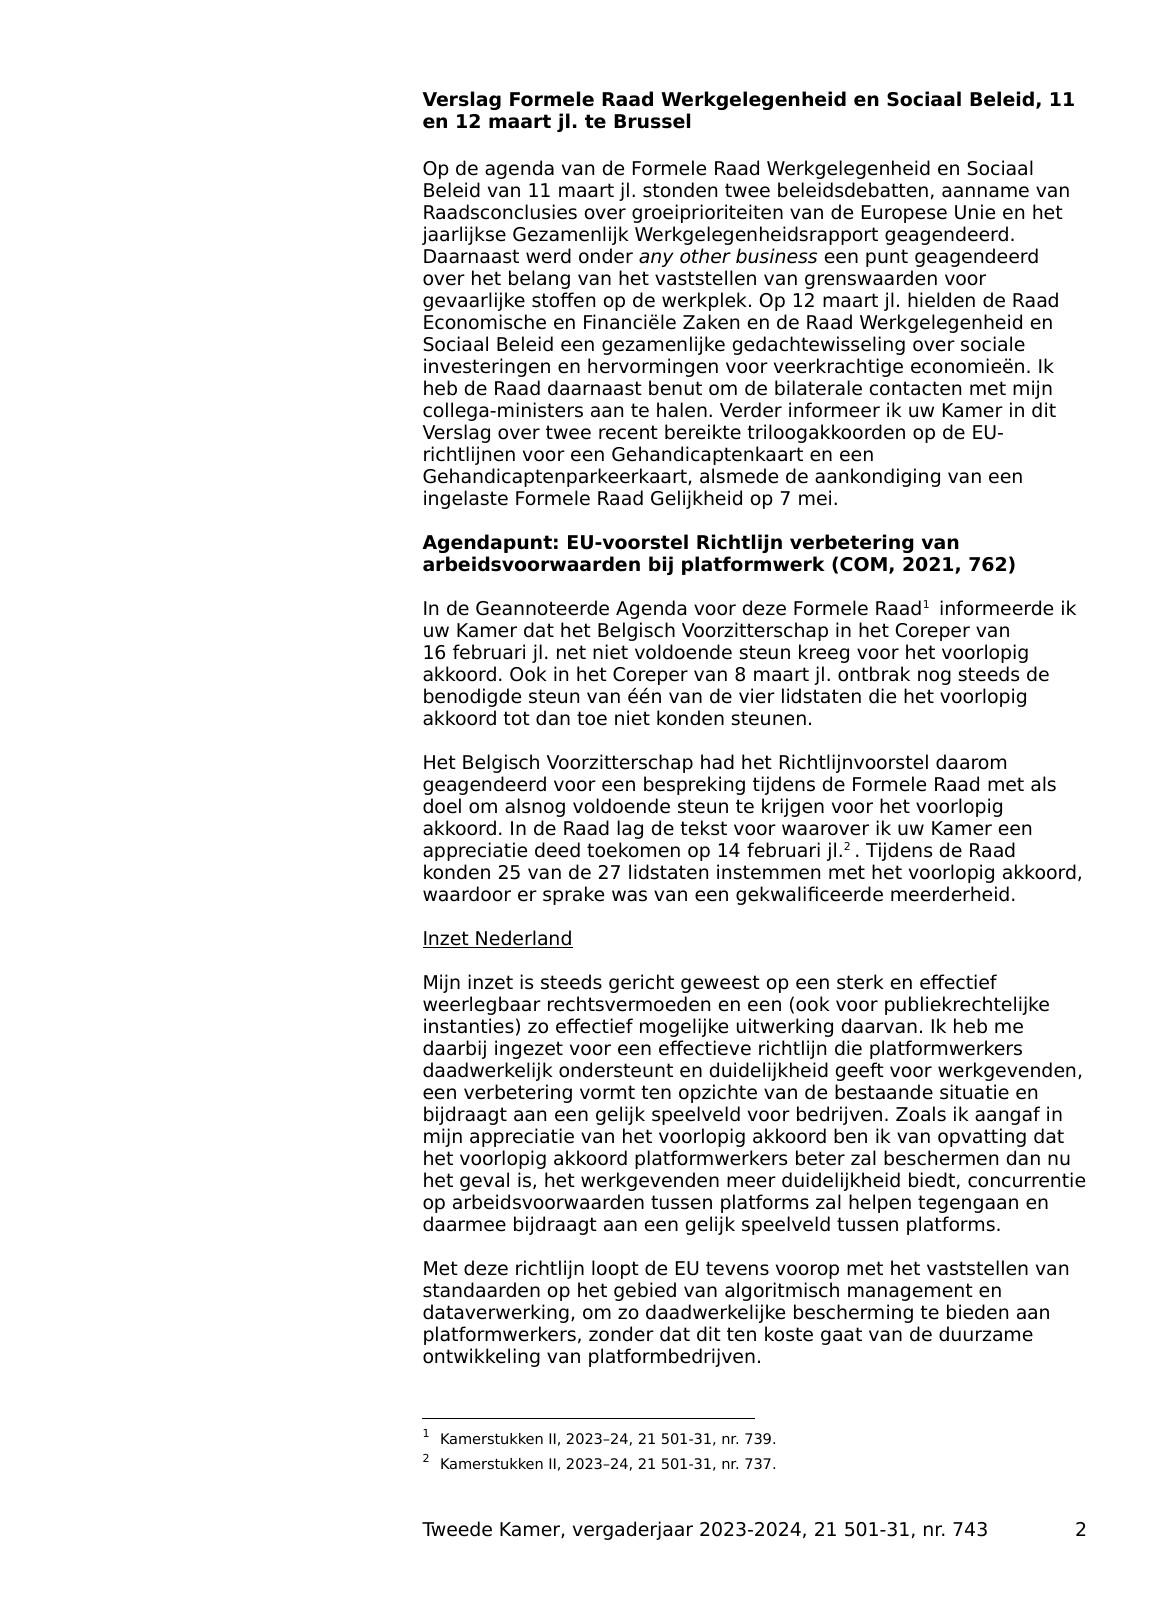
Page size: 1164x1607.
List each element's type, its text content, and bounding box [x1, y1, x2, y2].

text Kamerstukken II, 2023–24, 21 501-31, nr. 739. [422, 1427, 1087, 1449]
text Met deze richtlijn loopt de EU tevens voorop met het vaststellen van standaarden op het gebied van algoritmisch management en dataverwerking, om zo daadwerkelijke bescherming te bieden aan platformwerkers, zonder dat dit ten koste gaat van de duurzame ontwikkeling van platformbedrijven. [422, 1258, 1087, 1368]
text Mijn inzet is steeds gericht geweest op een sterk en effectief weerlegbaar rechtsvermoeden en een (ook voor publiekrechtelijke instanties) zo effectief mogelijke uitwerking daarvan. Ik heb me daarbij ingezet voor een effectieve richtlijn die platformwerkers daadwerkelijk ondersteunt en duidelijkheid geeft voor werkgevenden, een verbetering vormt ten opzichte van de bestaande situatie en bijdraagt aan een gelijk speelveld voor bedrijven. Zoals ik aangaf in mijn appreciatie van het voorlopig akkoord ben ik van opvatting dat het voorlopig akkoord platformwerkers beter zal beschermen dan nu het geval is, het werkgevenden meer duidelijkheid biedt, concurrentie op arbeidsvoorwaarden tussen platforms zal helpen tegengaan en daarmee bijdraagt aan een gelijk speelveld tussen platforms. [422, 972, 1087, 1236]
subtitle Agendapunt: EU-voorstel Richtlijn verbetering van arbeidsvoorwaarden bij platformwerk (COM, 2021, 762) [422, 532, 1087, 576]
text Op de agenda van de Formele Raad Werkgelegenheid en Sociaal Beleid van 11 maart jl. stonden twee beleidsdebatten, aanname van Raadsconclusies over groeiprioriteiten van de Europese Unie en het jaarlijkse Gezamenlijk Werkgelegenheidsrapport geagendeerd. Daarnaast werd onder any other business een punt geagendeerd over het belang van het vaststellen van grenswaarden voor gevaarlijke stoffen op de werkplek. Op 12 maart jl. hielden de Raad Economische en Financiële Zaken en de Raad Werkgelegenheid en Sociaal Beleid een gezamenlijke gedachtewisseling over sociale investeringen en hervormingen voor veerkrachtige economieën. Ik heb de Raad daarnaast benut om de bilaterale contacten met mijn collega-ministers aan te halen. Verder informeer ik uw Kamer in dit Verslag over twee recent bereikte triloogakkoorden op de EU-richtlijnen voor een Gehandicaptenkaart en een Gehandicaptenparkeerkaart, alsmede de aankondiging van een ingelaste Formele Raad Gelijkheid op 7 mei. [422, 158, 1087, 510]
text In de Geannoteerde Agenda voor deze Formele Raad informeerde ik uw Kamer dat het Belgisch Voorzitterschap in het Coreper van 16 februari jl. net niet voldoende steun kreeg voor het voorlopig akkoord. Ook in het Coreper van 8 maart jl. ontbrak nog steeds de benodigde steun van één van de vier lidstaten die het voorlopig akkoord tot dan toe niet konden steunen. [422, 598, 1087, 730]
subtitle Verslag Formele Raad Werkgelegenheid en Sociaal Beleid, 11 en 12 maart jl. te Brussel [422, 89, 1087, 133]
text Het Belgisch Voorzitterschap had het Richtlijnvoorstel daarom geagendeerd voor een bespreking tijdens de Formele Raad met als doel om alsnog voldoende steun te krijgen voor het voorlopig akkoord. In de Raad lag de tekst voor waarover ik uw Kamer een appreciatie deed toekomen op 14 februari jl.. Tijdens de Raad konden 25 van de 27 lidstaten instemmen met het voorlopig akkoord, waardoor er sprake was van een gekwalificeerde meerderheid. [422, 752, 1087, 906]
text Kamerstukken II, 2023–24, 21 501-31, nr. 737. [422, 1452, 1087, 1474]
subtitle Inzet Nederland [422, 928, 1087, 950]
